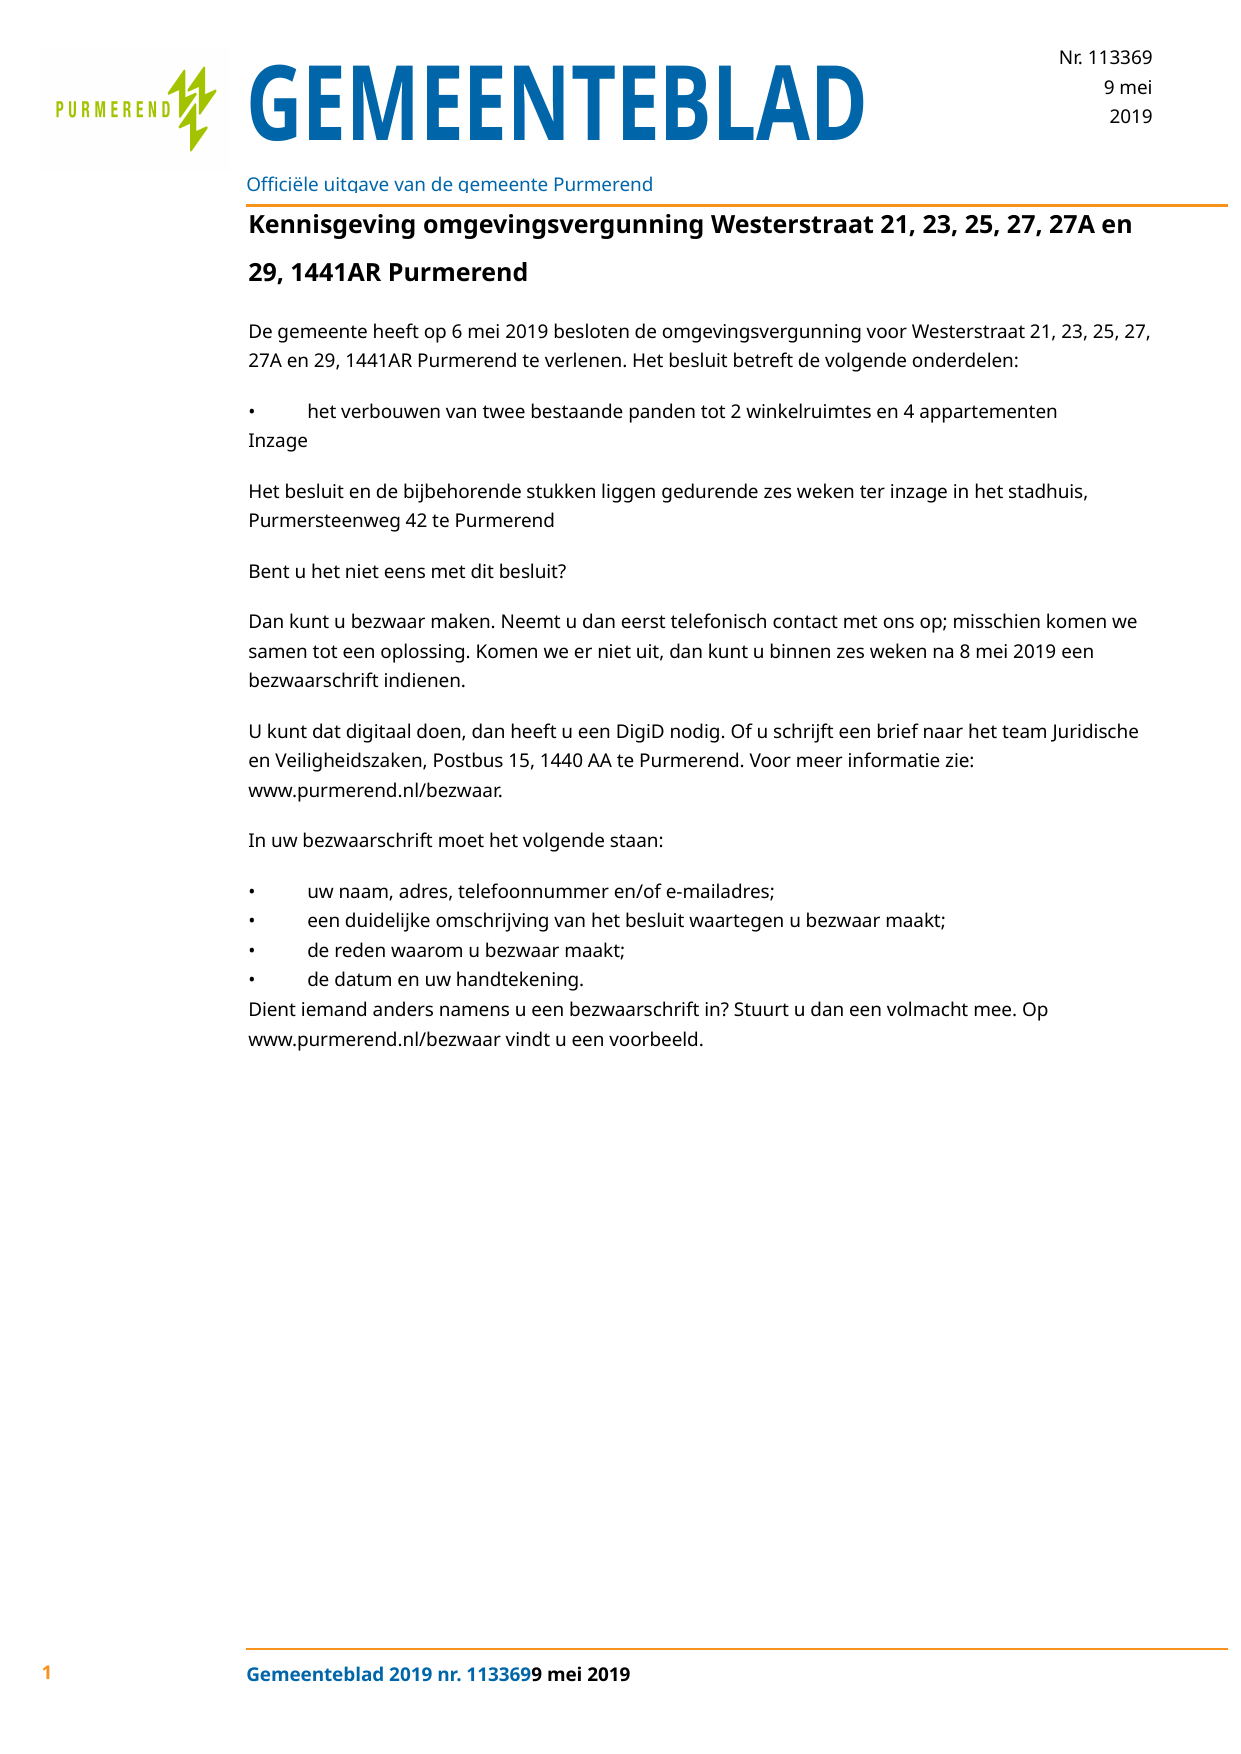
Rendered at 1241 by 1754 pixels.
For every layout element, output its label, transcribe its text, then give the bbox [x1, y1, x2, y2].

text Dan kunt u bezwaar maken. Neemt u dan eerst telefonisch contact met ons op; misschien komen we samen tot een oplossing. Komen we er niet uit, dan kunt u binnen zes weken na 8 mei 2019 een bezwaarschrift indienen. [248, 608, 1152, 693]
list het verbouwen van twee bestaande panden tot 2 winkelruimtes en 4 appartementen [248, 398, 1152, 424]
text Kennisgeving omgevingsvergunning Westerstraat 21, 23, 25, 27, 27A en 29, 1441AR Purmerend [248, 207, 1152, 288]
list uw naam, adres, telefoonnummer en/of e-mailadres; [248, 878, 1152, 904]
text Inzage [248, 427, 1152, 453]
list de reden waarom u bezwaar maakt; [248, 937, 1152, 963]
list de datum en uw handtekening. [248, 967, 1152, 992]
text Bent u het niet eens met dit besluit? [248, 558, 1152, 584]
text U kunt dat digitaal doen, dan heeft u een DigiD nodig. Of u schrijft een brief naar het team Juridische en Veiligheidszaken, Postbus 15, 1440 AA te Purmerend. Voor meer informatie zie: www.purmerend.nl/bezwaar. [248, 718, 1152, 803]
text Het besluit en de bijbehorende stukken liggen gedurende zes weken ter inzage in het stadhuis, Purmersteenweg 42 te Purmerend [248, 478, 1152, 533]
list een duidelijke omschrijving van het besluit waartegen u bezwaar maakt; [248, 907, 1152, 933]
text In uw bezwaarschrift moet het volgende staan: [248, 827, 1152, 853]
picture [41, 47, 231, 172]
text De gemeente heeft op 6 mei 2019 besloten de omgevingsvergunning voor Westerstraat 21, 23, 25, 27, 27A en 29, 1441AR Purmerend te verlenen. Het besluit betreft de volgende onderdelen: [248, 318, 1152, 373]
text Dient iemand anders namens u een bezwaarschrift in? Stuurt u dan een volmacht mee. Op www.purmerend.nl/bezwaar vindt u een voorbeeld. [248, 996, 1152, 1052]
